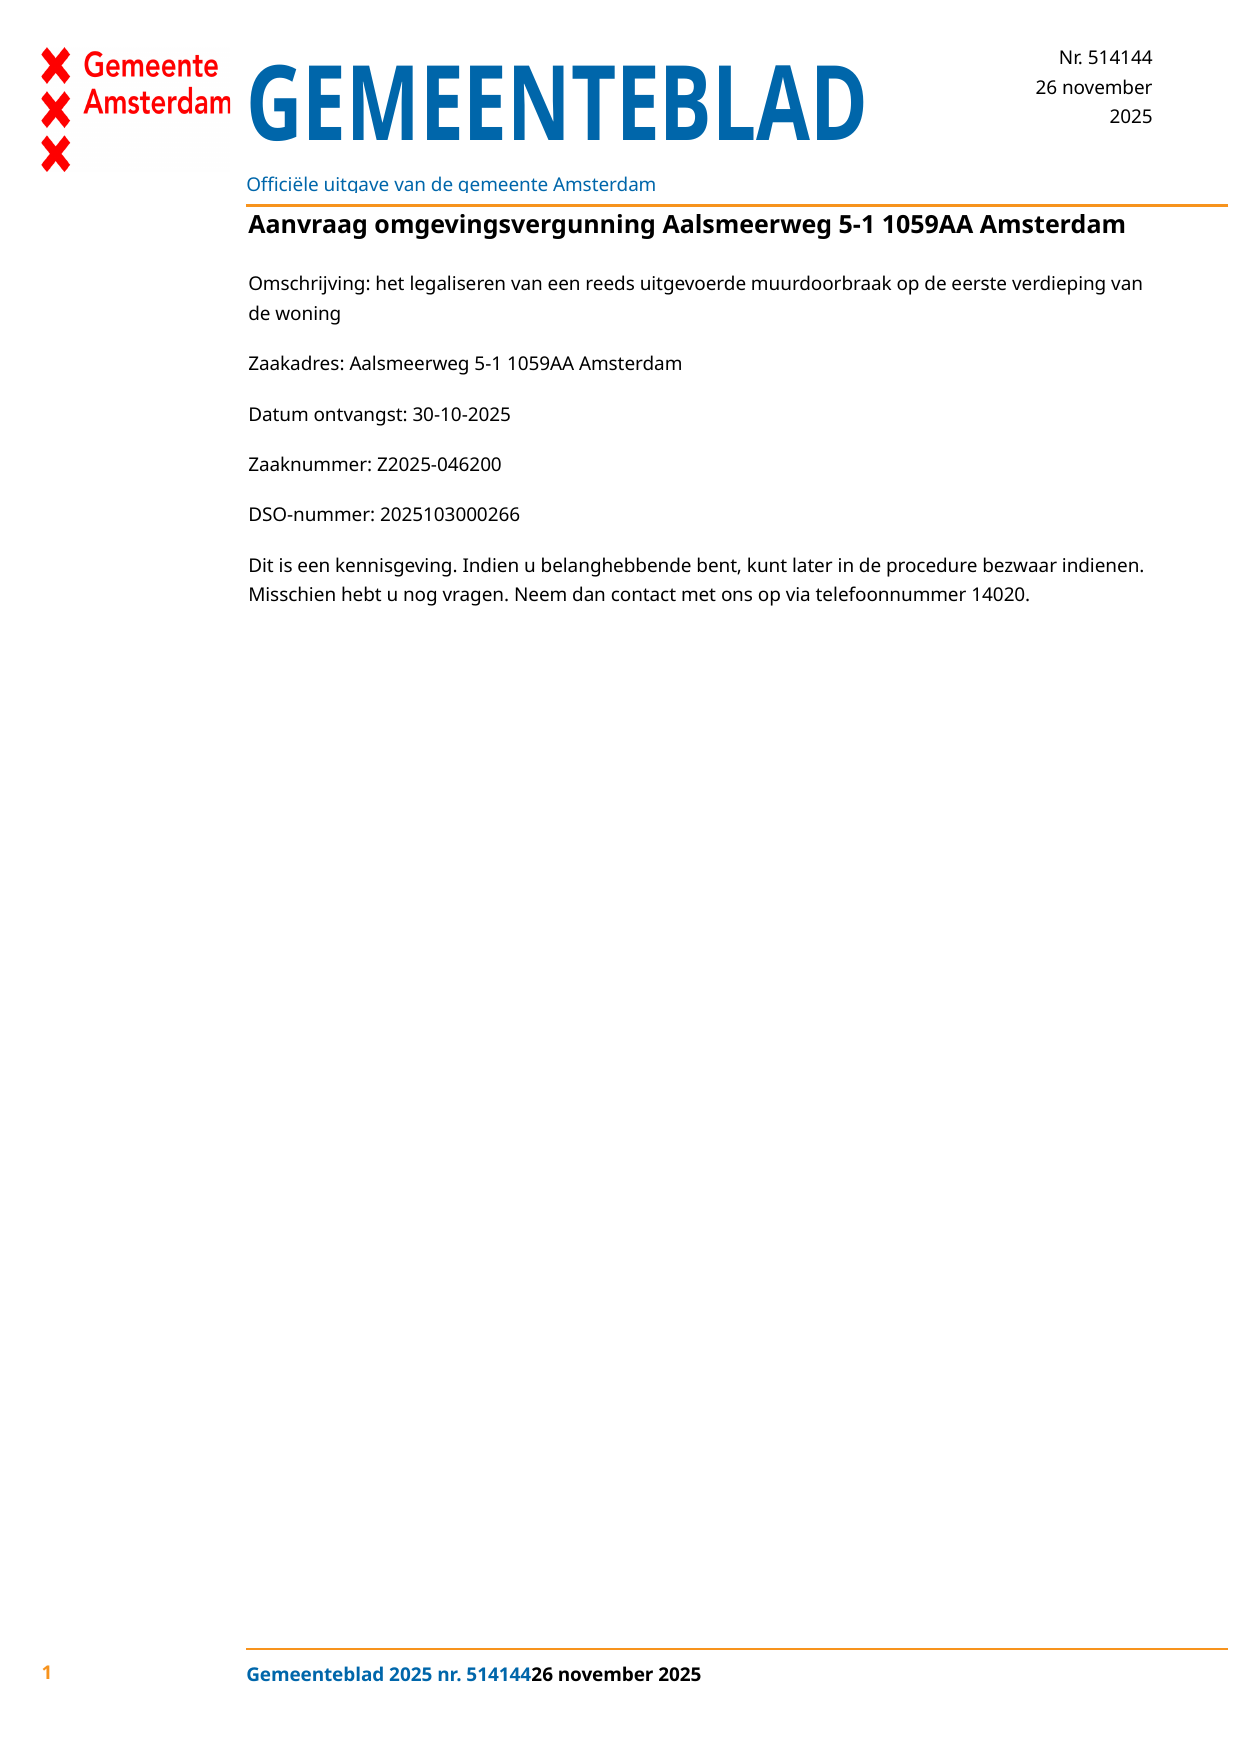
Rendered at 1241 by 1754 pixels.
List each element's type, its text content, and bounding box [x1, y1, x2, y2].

picture [41, 47, 231, 172]
text Aanvraag omgevingsvergunning Aalsmeerweg 5-1 1059AA Amsterdam [248, 207, 1152, 241]
text DSO-nummer: 2025103000266 [248, 502, 1152, 527]
text Zaaknummer: Z2025-046200 [248, 451, 1152, 477]
text Dit is een kennisgeving. Indien u belanghebbende bent, kunt later in de procedure bezwaar indienen. Misschien hebt u nog vragen. Neem dan contact met ons op via telefoonnummer 14020. [248, 552, 1152, 607]
text Datum ontvangst: 30-10-2025 [248, 401, 1152, 426]
text Omschrijving: het legaliseren van een reeds uitgevoerde muurdoorbraak op de eerste verdieping van de woning [248, 270, 1152, 326]
text Zaakadres: Aalsmeerweg 5-1 1059AA Amsterdam [248, 350, 1152, 376]
